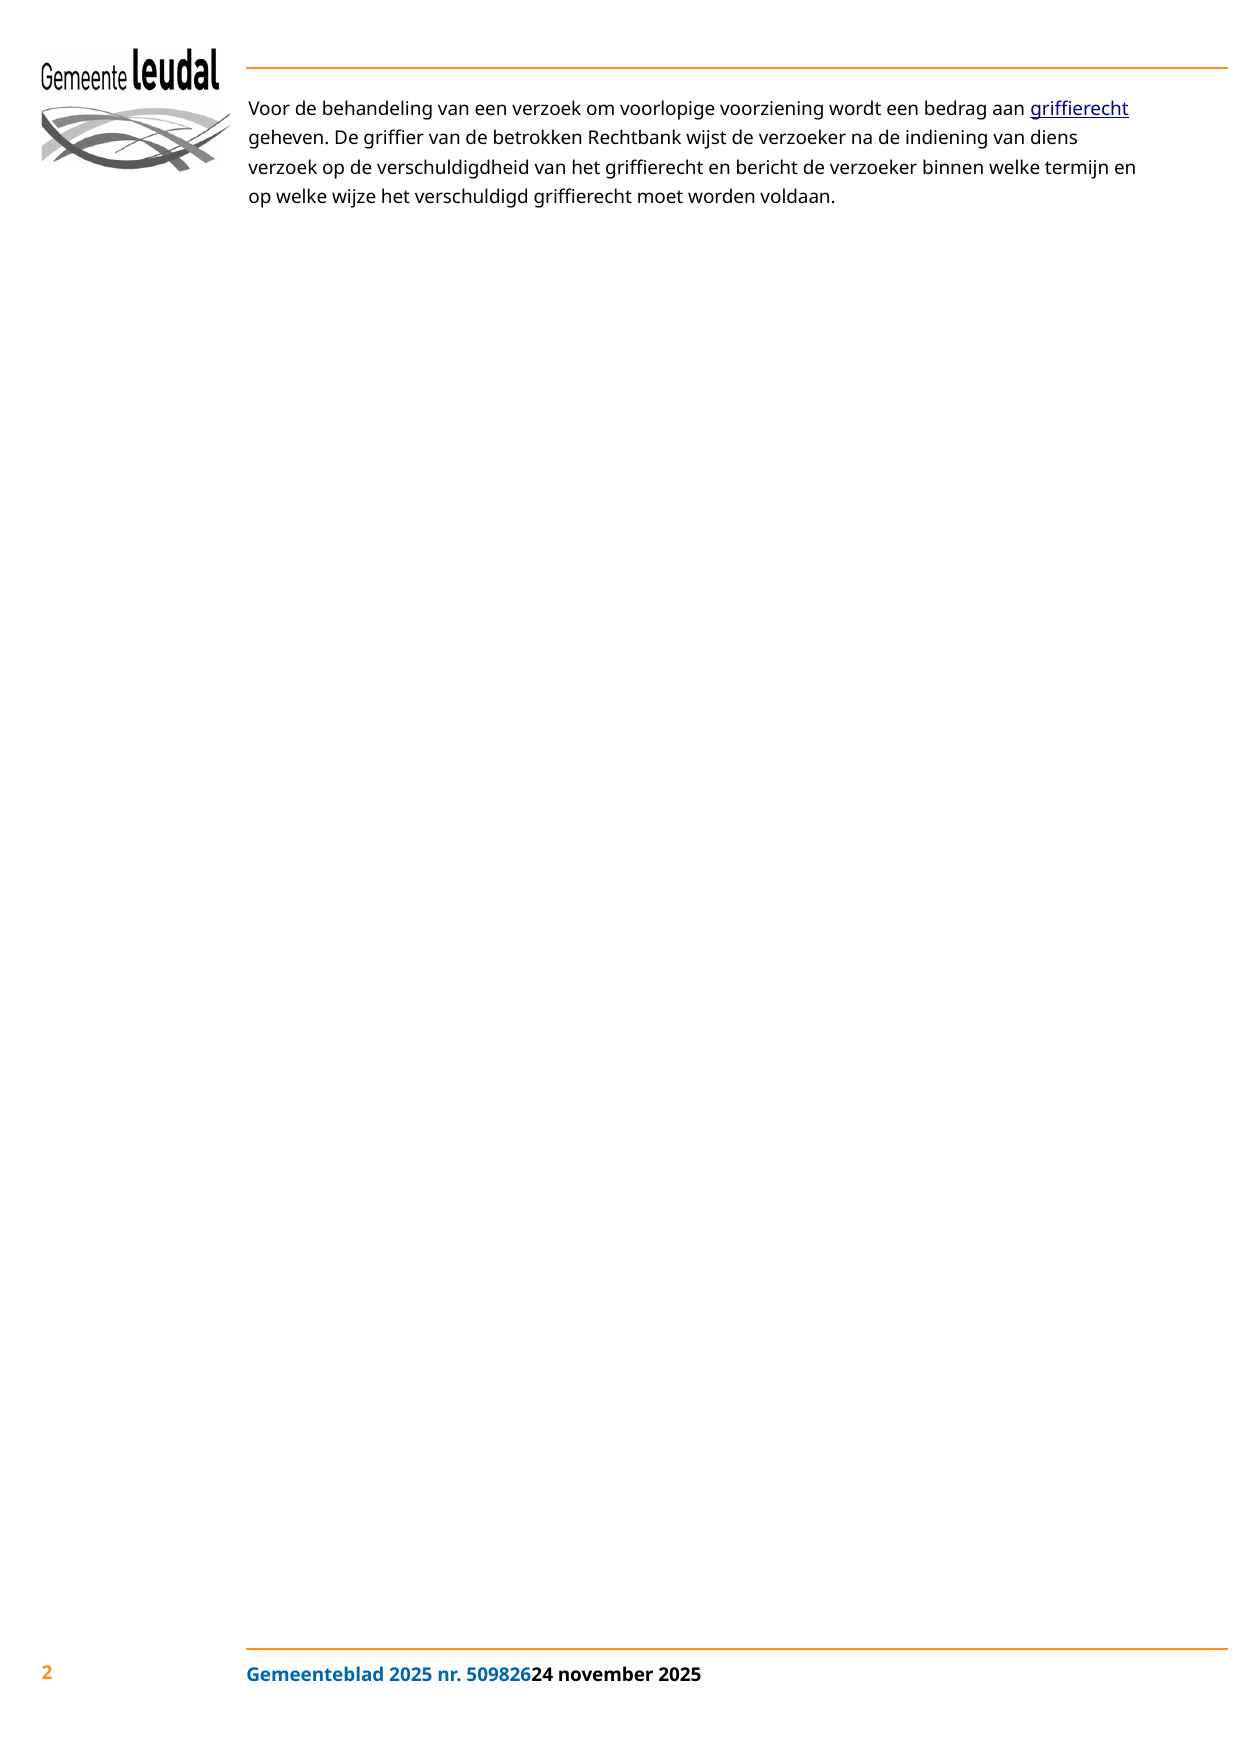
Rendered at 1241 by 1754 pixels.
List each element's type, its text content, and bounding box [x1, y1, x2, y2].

text Voor de behandeling van een verzoek om voorlopige voorziening wordt een bedrag aan griffierecht geheven. De griffier van de betrokken Rechtbank wijst de verzoeker na de indiening van diens verzoek op de verschuldigdheid van het griffierecht en bericht de verzoeker binnen welke termijn en op welke wijze het verschuldigd griffierecht moet worden voldaan. [248, 95, 1152, 209]
picture [41, 47, 231, 172]
